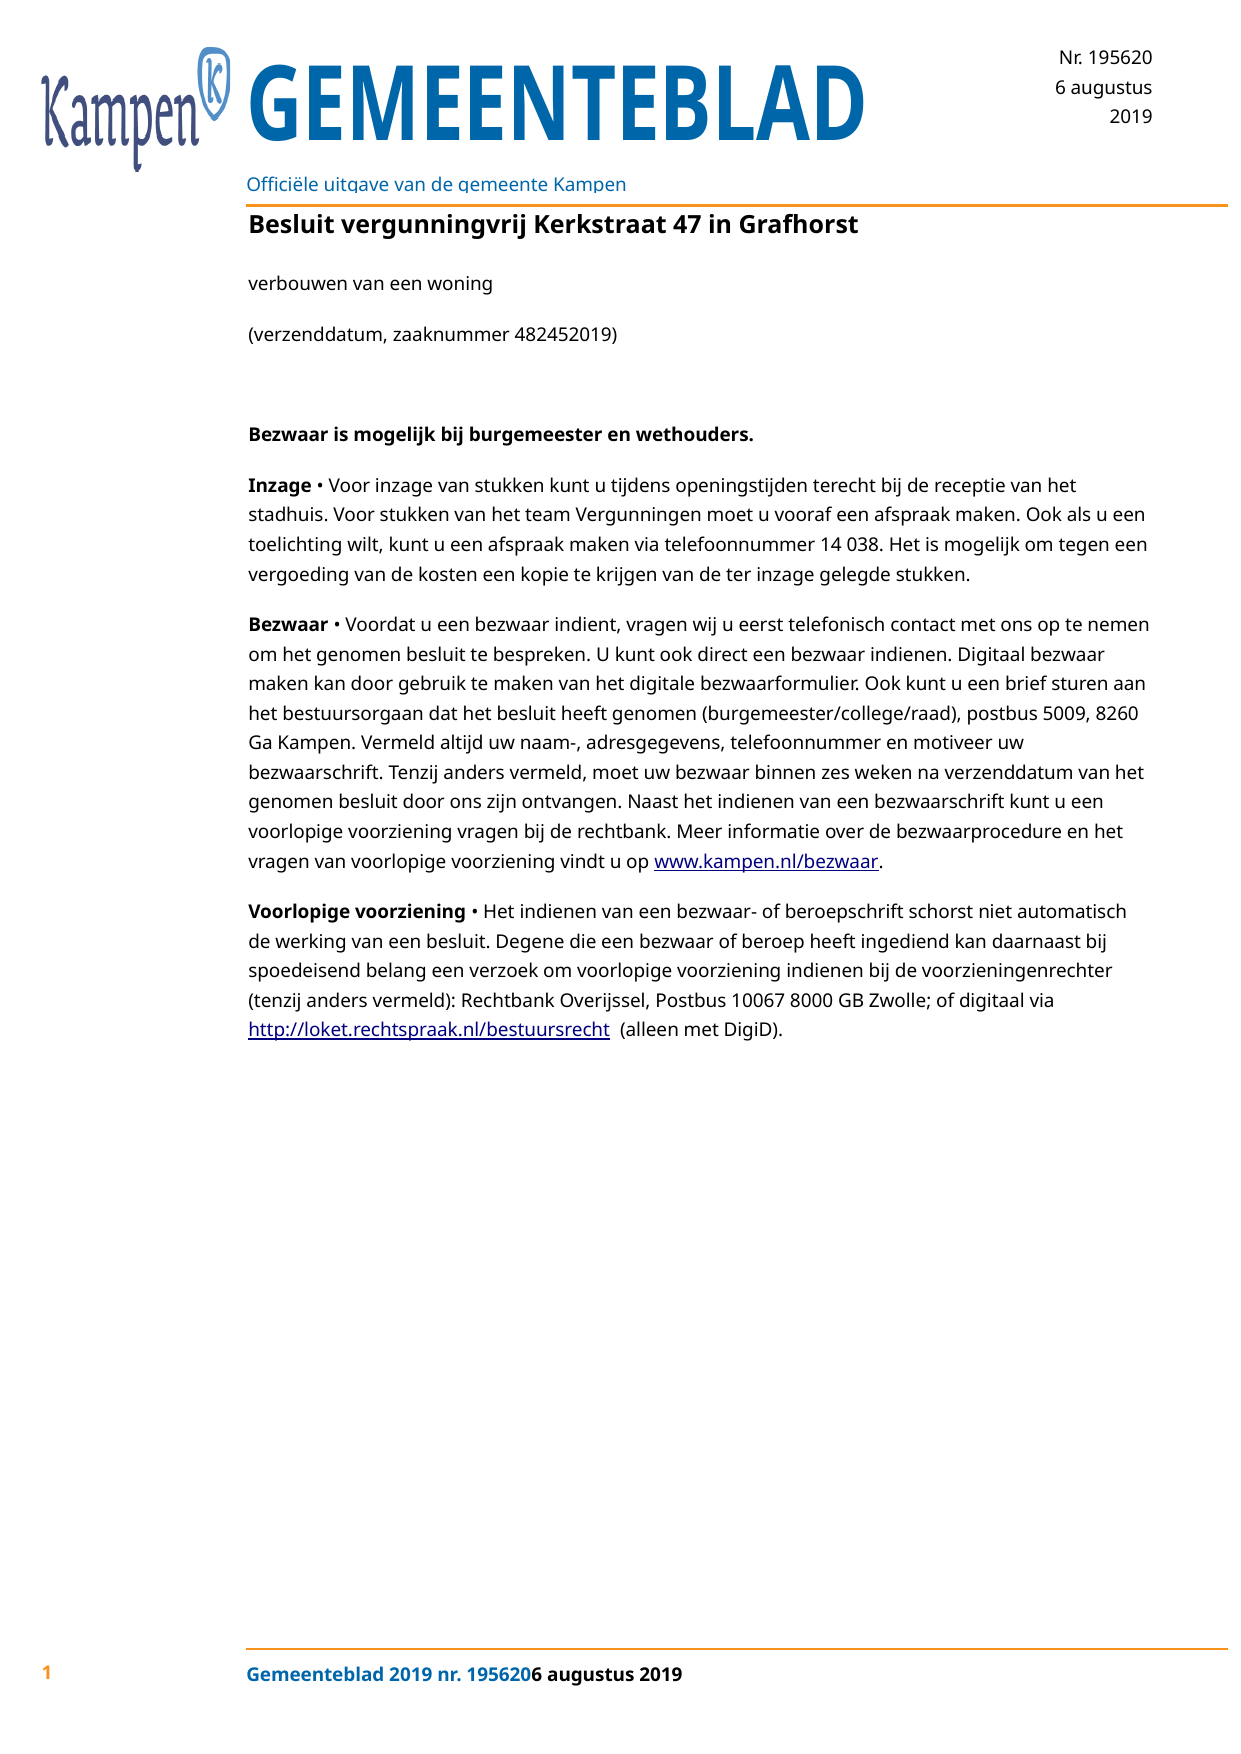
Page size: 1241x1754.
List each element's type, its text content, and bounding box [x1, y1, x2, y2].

text Bezwaar is mogelijk bij burgemeester en wethouders. [248, 422, 1152, 447]
text verbouwen van een woning [248, 270, 1152, 296]
text Voorlopige voorziening • Het indienen van een bezwaar- of beroepschrift schorst niet automatisch de werking van een besluit. Degene die een bezwaar of beroep heeft ingediend kan daarnaast bij spoedeisend belang een verzoek om voorlopige voorziening indienen bij de voorzieningenrechter (tenzij anders vermeld): Rechtbank Overijssel, Postbus 10067 8000 GB Zwolle; of digitaal via http://loket.rechtspraak.nl/bestuursrecht (alleen met DigiD). [248, 898, 1152, 1042]
picture [41, 47, 231, 172]
text Inzage • Voor inzage van stukken kunt u tijdens openingstijden terecht bij de receptie van het stadhuis. Voor stukken van het team Vergunningen moet u vooraf een afspraak maken. Ook als u een toelichting wilt, kunt u een afspraak maken via telefoonnummer 14 038. Het is mogelijk om tegen een vergoeding van de kosten een kopie te krijgen van de ter inzage gelegde stukken. [248, 472, 1152, 586]
text Besluit vergunningvrij Kerkstraat 47 in Grafhorst [248, 207, 1152, 241]
text (verzenddatum, zaaknummer 482452019) [248, 321, 1152, 346]
text Bezwaar • Voordat u een bezwaar indient, vragen wij u eerst telefonisch contact met ons op te nemen om het genomen besluit te bespreken. U kunt ook direct een bezwaar indienen. Digitaal bezwaar maken kan door gebruik te maken van het digitale bezwaarformulier. Ook kunt u een brief sturen aan het bestuursorgaan dat het besluit heeft genomen (burgemeester/college/raad), postbus 5009, 8260 Ga Kampen. Vermeld altijd uw naam-, adresgegevens, telefoonnummer en motiveer uw bezwaarschrift. Tenzij anders vermeld, moet uw bezwaar binnen zes weken na verzenddatum van het genomen besluit door ons zijn ontvangen. Naast het indienen van een bezwaarschrift kunt u een voorlopige voorziening vragen bij de rechtbank. Meer informatie over de bezwaarprocedure en het vragen van voorlopige voorziening vindt u op www.kampen.nl/bezwaar. [248, 611, 1152, 873]
